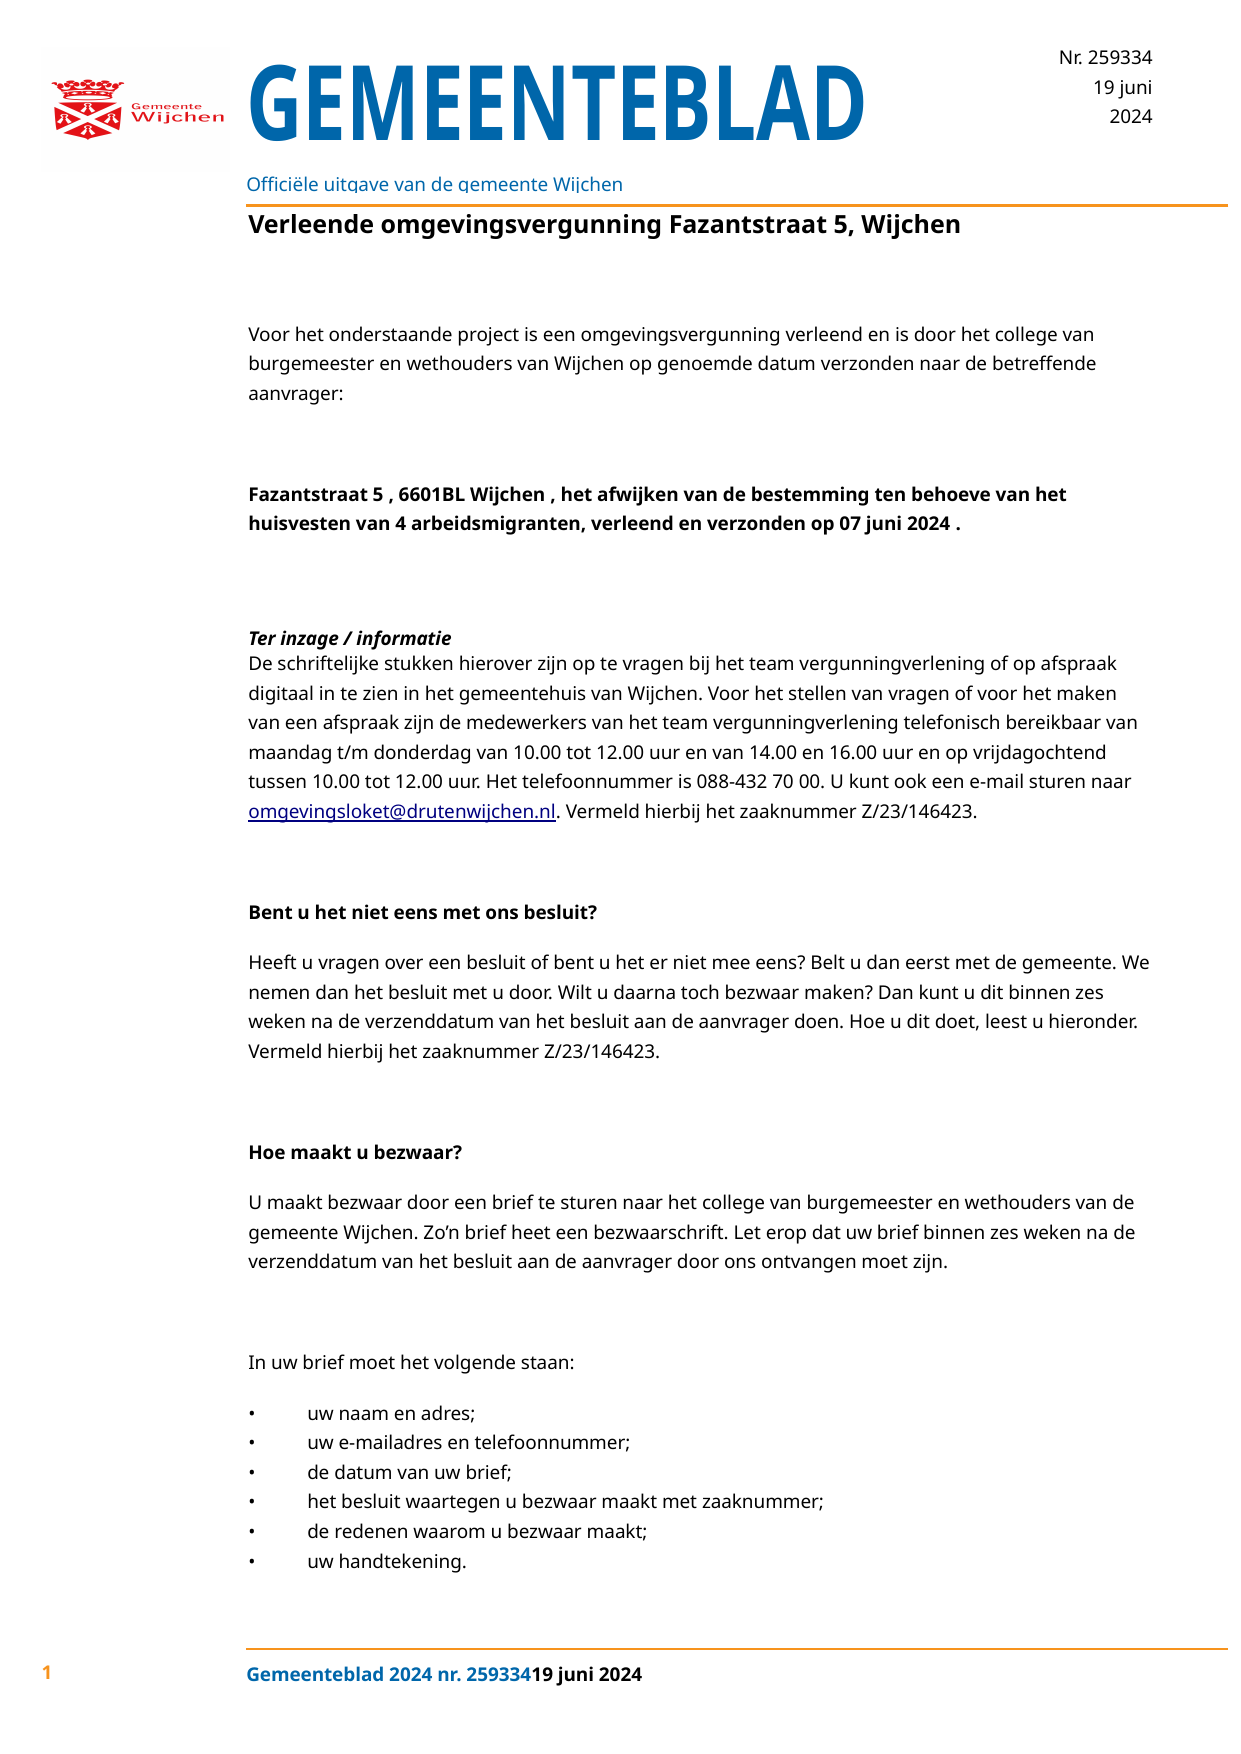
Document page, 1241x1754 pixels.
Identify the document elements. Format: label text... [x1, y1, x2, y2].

picture [41, 47, 231, 172]
list het besluit waartegen u bezwaar maakt met zaaknummer; [248, 1489, 1152, 1514]
list uw e-mailadres en telefoonnummer; [248, 1429, 1152, 1455]
text In uw brief moet het volgende staan: [248, 1349, 1152, 1375]
list de datum van uw brief; [248, 1459, 1152, 1485]
text Fazantstraat 5 , 6601BL Wijchen , het afwijken van de bestemming ten behoeve van het huisvesten van 4 arbeidsmigranten, verleend en verzonden op 07 juni 2024 . [248, 481, 1152, 536]
list uw naam en adres; [248, 1400, 1152, 1426]
text Bent u het niet eens met ons besluit? [248, 899, 1152, 925]
list uw handtekening. [248, 1548, 1152, 1574]
text Voor het onderstaande project is een omgevingsvergunning verleend en is door het college van burgemeester en wethouders van Wijchen op genoemde datum verzonden naar de betreffende aanvrager: [248, 321, 1152, 406]
text U maakt bezwaar door een brief te sturen naar het college van burgemeester en wethouders van de gemeente Wijchen. Zo’n brief heet een bezwaarschrift. Let erop dat uw brief binnen zes weken na de verzenddatum van het besluit aan de aanvrager door ons ontvangen moet zijn. [248, 1189, 1152, 1274]
text Hoe maakt u bezwaar? [248, 1139, 1152, 1165]
list de redenen waarom u bezwaar maakt; [248, 1518, 1152, 1544]
text Ter inzage / informatie [248, 625, 1152, 650]
text Verleende omgevingsvergunning Fazantstraat 5, Wijchen [248, 207, 1152, 241]
text Heeft u vragen over een besluit of bent u het er niet mee eens? Belt u dan eerst met de gemeente. We nemen dan het besluit met u door. Wilt u daarna toch bezwaar maken? Dan kunt u dit binnen zes weken na de verzenddatum van het besluit aan de aanvrager doen. Hoe u dit doet, leest u hieronder. Vermeld hierbij het zaaknummer Z/23/146423. [248, 949, 1152, 1064]
text De schriftelijke stukken hierover zijn op te vragen bij het team vergunningverlening of op afspraak digitaal in te zien in het gemeentehuis van Wijchen. Voor het stellen van vragen of voor het maken van een afspraak zijn de medewerkers van het team vergunningverlening telefonisch bereikbaar van maandag t/m donderdag van 10.00 tot 12.00 uur en van 14.00 en 16.00 uur en op vrijdagochtend tussen 10.00 tot 12.00 uur. Het telefoonnummer is 088-432 70 00. U kunt ook een e-mail sturen naar omgevingsloket@drutenwijchen.nl. Vermeld hierbij het zaaknummer Z/23/146423. [248, 650, 1152, 824]
